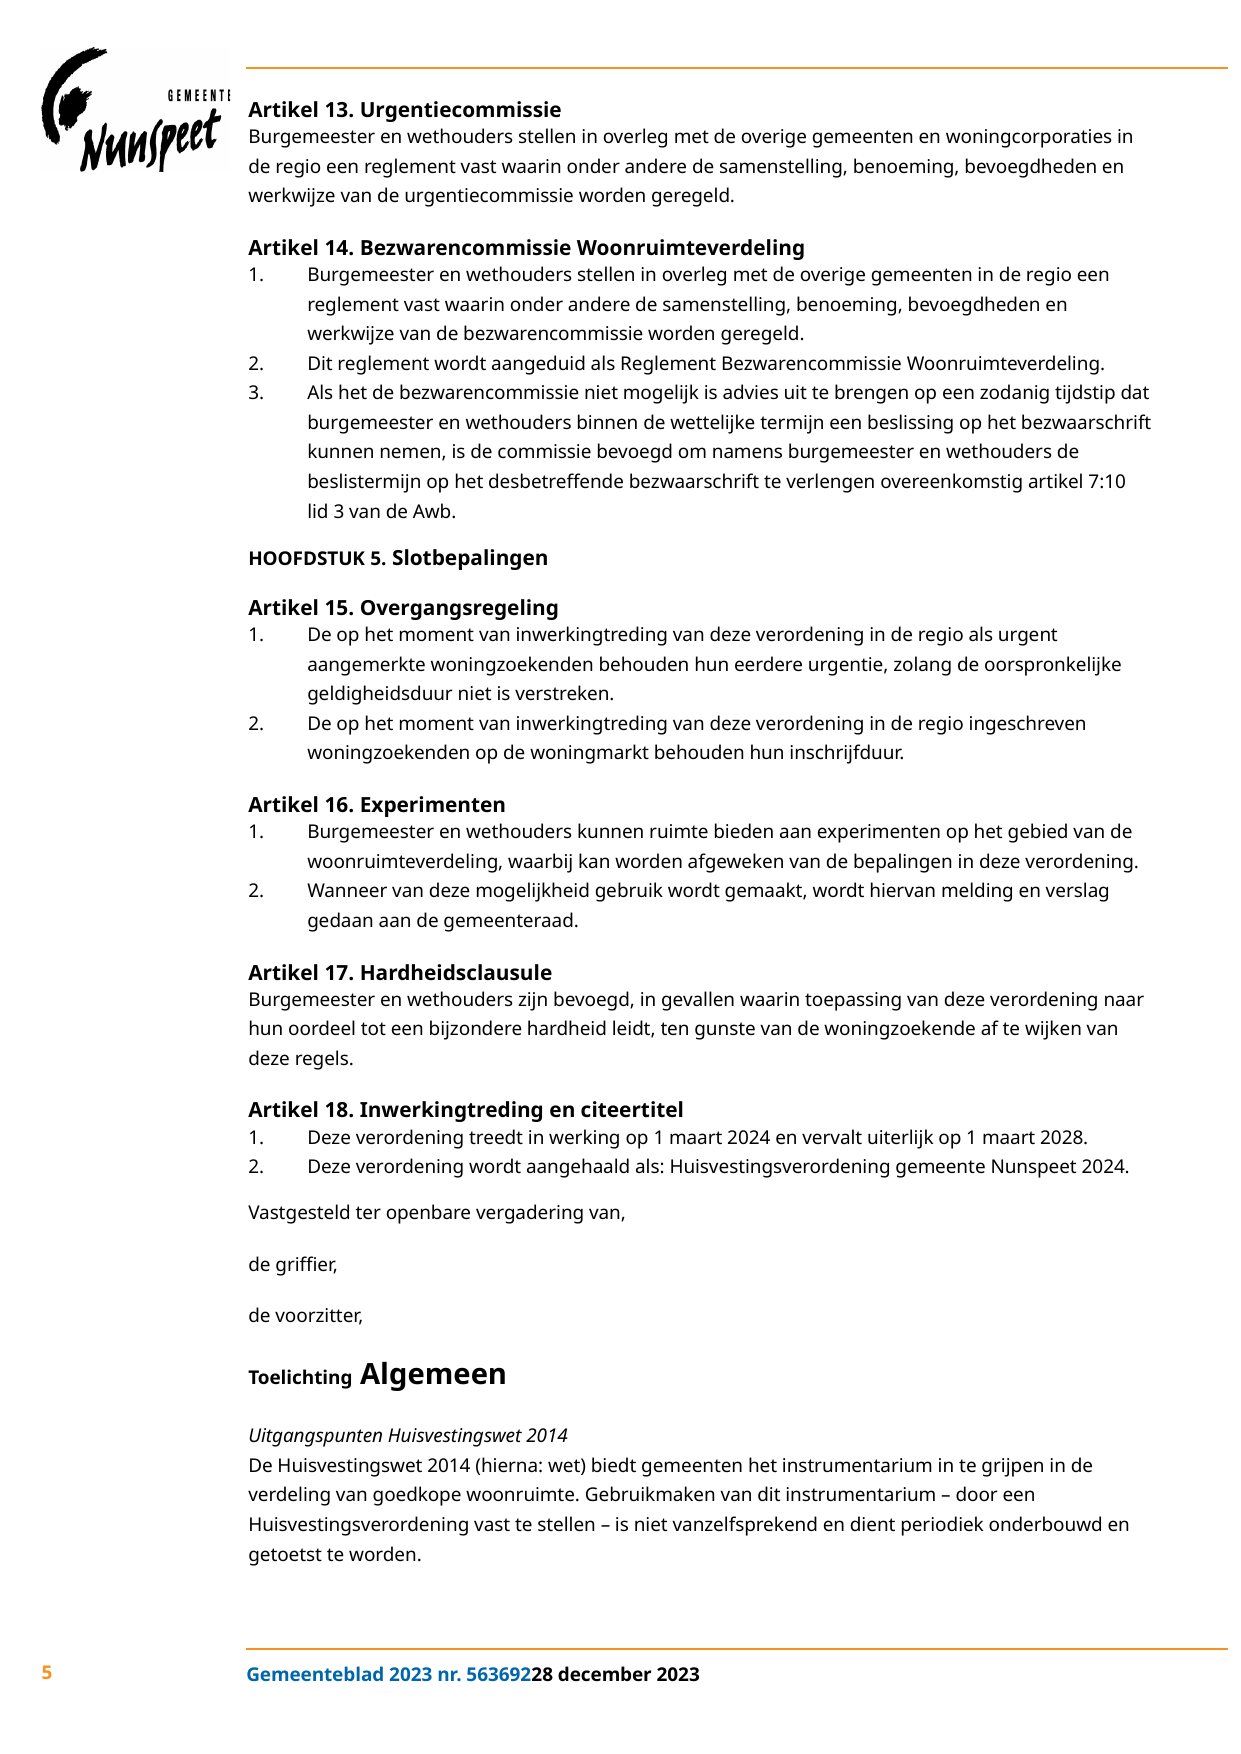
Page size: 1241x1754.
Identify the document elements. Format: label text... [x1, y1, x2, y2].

text Toelichting Algemeen [248, 1354, 1152, 1393]
list De op het moment van inwerkingtreding van deze verordening in de regio als urgent aangemerkte woningzoekenden behouden hun eerdere urgentie, zolang de oorspronkelijke geldigheidsduur niet is verstreken. [248, 621, 1152, 706]
text Artikel 16. Experimenten [248, 790, 1152, 818]
list Burgemeester en wethouders kunnen ruimte bieden aan experimenten op het gebied van de woonruimteverdeling, waarbij kan worden afgeweken van de bepalingen in deze verordening. [248, 818, 1152, 874]
text de griffier, [248, 1251, 1152, 1276]
text Artikel 14. Bezwarencommissie Woonruimteverdeling [248, 233, 1152, 261]
text Artikel 13. Urgentiecommissie [248, 95, 1152, 123]
text Burgemeester en wethouders zijn bevoegd, in gevallen waarin toepassing van deze verordening naar hun oordeel tot een bijzondere hardheid leidt, ten gunste van de woningzoekende af te wijken van deze regels. [248, 986, 1152, 1071]
list Dit reglement wordt aangeduid als Reglement Bezwarencommissie Woonruimteverdeling. [248, 350, 1152, 376]
text Artikel 15. Overgangsregeling [248, 593, 1152, 621]
text Artikel 17. Hardheidsclausule [248, 958, 1152, 986]
text de voorzitter, [248, 1302, 1152, 1328]
list Wanneer van deze mogelijkheid gebruik wordt gemaakt, wordt hiervan melding en verslag gedaan aan de gemeenteraad. [248, 878, 1152, 933]
text Vastgesteld ter openbare vergadering van, [248, 1199, 1152, 1225]
list Burgemeester en wethouders stellen in overleg met de overige gemeenten in de regio een reglement vast waarin onder andere de samenstelling, benoeming, bevoegdheden en werkwijze van de bezwarencommissie worden geregeld. [248, 261, 1152, 346]
text HOOFDSTUK 5. Slotbepalingen [248, 543, 1152, 572]
list Als het de bezwarencommissie niet mogelijk is advies uit te brengen op een zodanig tijdstip dat burgemeester en wethouders binnen de wettelijke termijn een beslissing op het bezwaarschrift kunnen nemen, is de commissie bevoegd om namens burgemeester en wethouders de beslistermijn op het desbetreffende bezwaarschrift te verlengen overeenkomstig artikel 7:10 lid 3 van de Awb. [248, 379, 1152, 524]
list Deze verordening treedt in werking op 1 maart 2024 en vervalt uiterlijk op 1 maart 2028. [248, 1124, 1152, 1150]
list Deze verordening wordt aangehaald als: Huisvestingsverordening gemeente Nunspeet 2024. [248, 1154, 1152, 1179]
text De Huisvestingswet 2014 (hierna: wet) biedt gemeenten het instrumentarium in te grijpen in de verdeling van goedkope woonruimte. Gebruikmaken van dit instrumentarium – door een Huisvestingsverordening vast te stellen – is niet vanzelfsprekend en dient periodiek onderbouwd en getoetst te worden. [248, 1452, 1152, 1567]
list De op het moment van inwerkingtreding van deze verordening in de regio ingeschreven woningzoekenden op de woningmarkt behouden hun inschrijfduur. [248, 710, 1152, 765]
text Artikel 18. Inwerkingtreding en citeertitel [248, 1096, 1152, 1124]
text Uitgangspunten Huisvestingswet 2014 [248, 1422, 1152, 1448]
text Burgemeester en wethouders stellen in overleg met de overige gemeenten en woningcorporaties in de regio een reglement vast waarin onder andere de samenstelling, benoeming, bevoegdheden en werkwijze van de urgentiecommissie worden geregeld. [248, 123, 1152, 208]
picture [41, 47, 231, 172]
